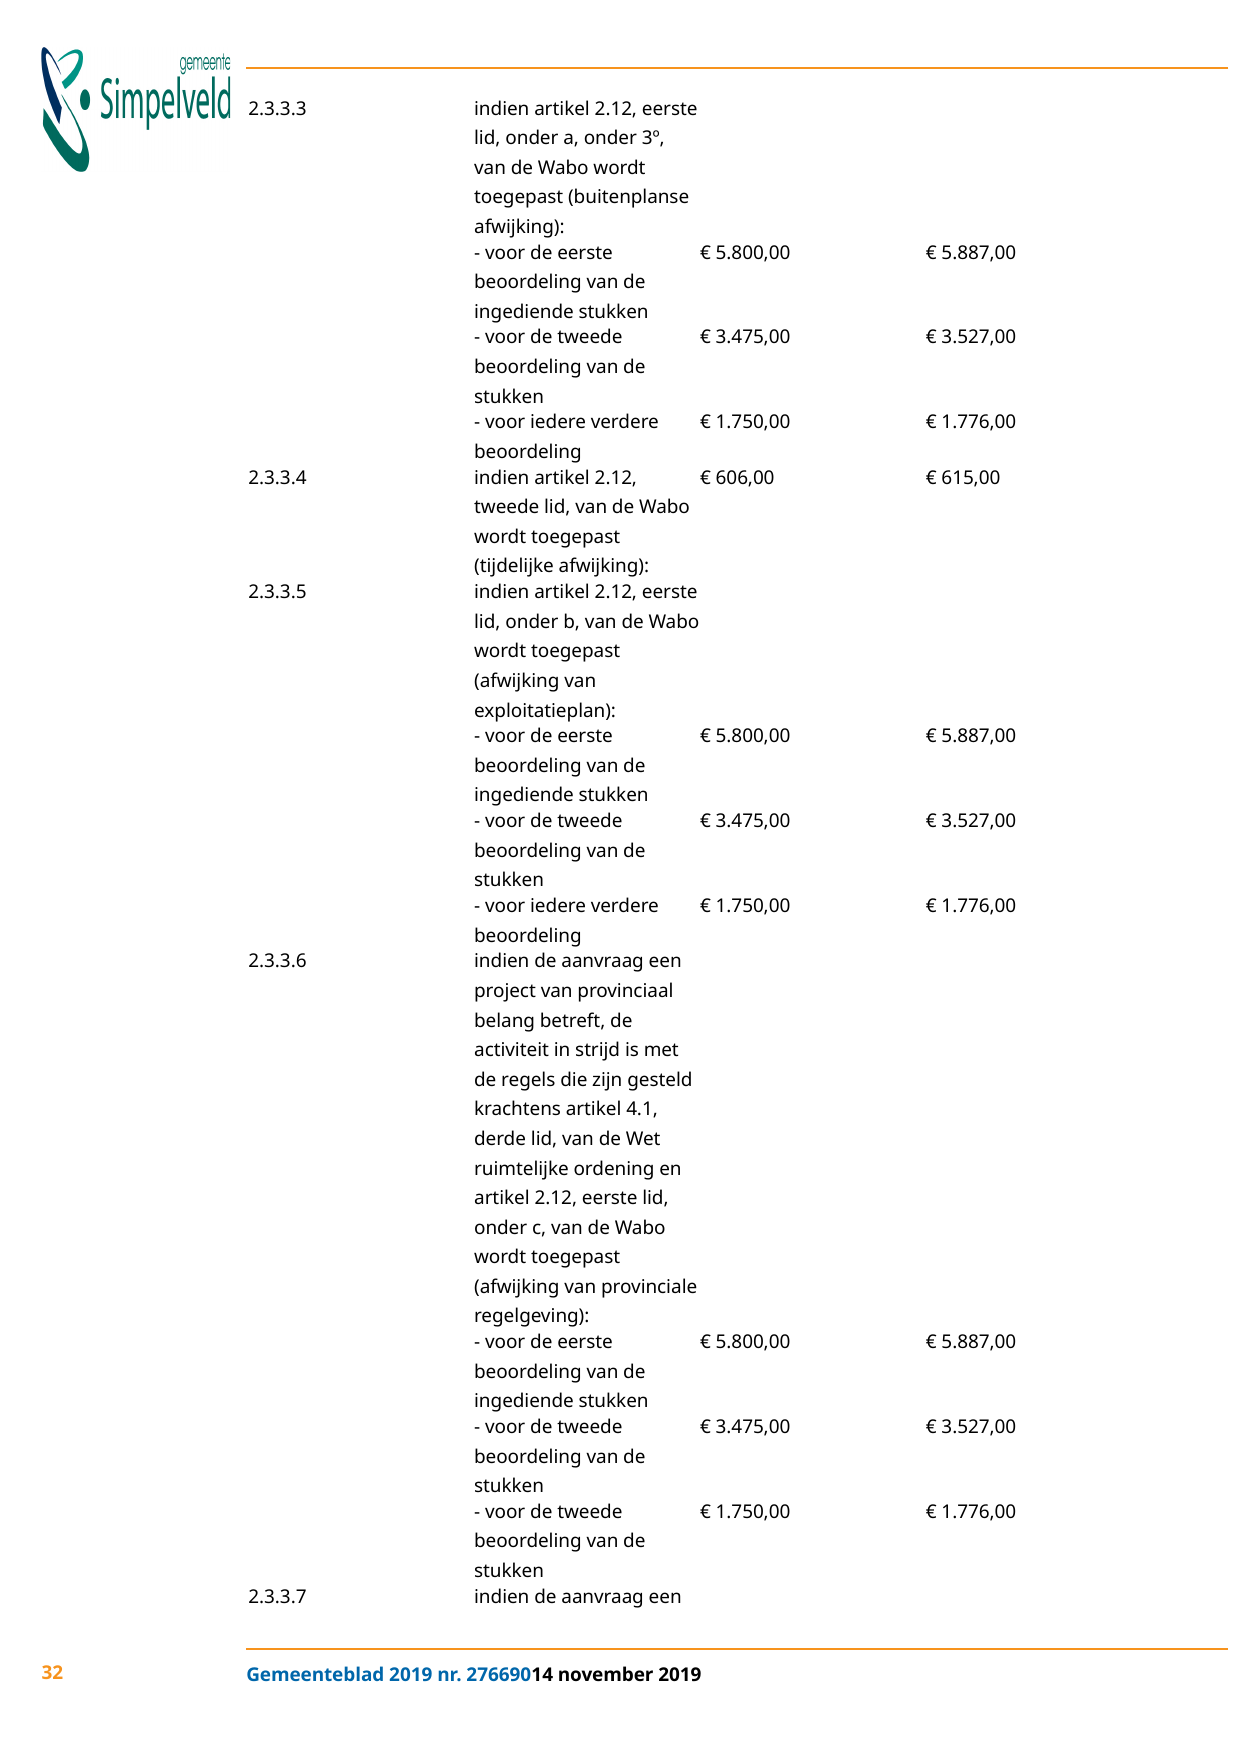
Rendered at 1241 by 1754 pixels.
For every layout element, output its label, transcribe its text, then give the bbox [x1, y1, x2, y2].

table_cell [700, 95, 926, 239]
table_cell [926, 948, 1152, 1328]
table_cell € 5.800,00 [700, 239, 926, 324]
table_cell 2.3.3.7 [248, 1583, 474, 1609]
table_cell € 1.776,00 [926, 892, 1152, 948]
table_cell [926, 95, 1152, 239]
table_cell € 1.776,00 [926, 1498, 1152, 1583]
table_cell indien artikel 2.12, tweede lid, van de Wabo wordt toegepast (tijdelijke afwijking): [474, 464, 700, 578]
table_cell [700, 1583, 926, 1609]
table_cell indien de aanvraag een project van provinciaal belang betreft, de activiteit in strijd is met de regels die zijn gesteld krachtens artikel 4.1, derde lid, van de Wet ruimtelijke ordening en artikel 2.12, eerste lid, onder c, van de Wabo wordt toegepast (afwijking van provinciale regelgeving): [474, 948, 700, 1328]
table_cell 2.3.3.3 [248, 95, 474, 239]
table_cell [248, 409, 474, 464]
table_cell indien artikel 2.12, eerste lid, onder b, van de Wabo wordt toegepast (afwijking van exploitatieplan): [474, 579, 700, 722]
table_cell € 615,00 [926, 464, 1152, 578]
table_cell 2.3.3.6 [248, 948, 474, 1328]
table_cell indien de aanvraag een [474, 1583, 700, 1609]
table_cell [700, 948, 926, 1328]
picture [41, 47, 231, 172]
table_cell - voor iedere verdere beoordeling [474, 409, 700, 464]
table_cell € 3.475,00 [700, 324, 926, 409]
table_cell 2.3.3.5 [248, 579, 474, 722]
table_cell € 3.527,00 [926, 324, 1152, 409]
table_cell [248, 892, 474, 948]
table_cell € 3.527,00 [926, 808, 1152, 892]
table_cell € 5.800,00 [700, 1328, 926, 1413]
table_cell [248, 1413, 474, 1498]
table_cell [248, 1498, 474, 1583]
table_cell € 1.776,00 [926, 409, 1152, 464]
table_cell - voor de tweede beoordeling van de stukken [474, 1413, 700, 1498]
table_cell € 3.475,00 [700, 808, 926, 892]
table_cell 2.3.3.4 [248, 464, 474, 578]
table_cell [248, 808, 474, 892]
table_cell € 3.475,00 [700, 1413, 926, 1498]
table_cell € 3.527,00 [926, 1413, 1152, 1498]
table_cell indien artikel 2.12, eerste lid, onder a, onder 3º, van de Wabo wordt toegepast (buitenplanse afwijking): [474, 95, 700, 239]
table_cell [248, 1328, 474, 1413]
table_cell [248, 239, 474, 324]
table_cell € 1.750,00 [700, 892, 926, 948]
table_cell - voor de eerste beoordeling van de ingediende stukken [474, 1328, 700, 1413]
table_cell € 5.800,00 [700, 723, 926, 807]
table_cell - voor iedere verdere beoordeling [474, 892, 700, 948]
table_cell - voor de eerste beoordeling van de ingediende stukken [474, 723, 700, 807]
table_cell [248, 324, 474, 409]
table_cell € 1.750,00 [700, 1498, 926, 1583]
table_cell [926, 1583, 1152, 1609]
table_cell € 606,00 [700, 464, 926, 578]
table_cell € 5.887,00 [926, 1328, 1152, 1413]
table_cell [700, 579, 926, 722]
table_cell - voor de tweede beoordeling van de stukken [474, 1498, 700, 1583]
table_cell - voor de tweede beoordeling van de stukken [474, 324, 700, 409]
table_cell [248, 723, 474, 807]
table_cell € 1.750,00 [700, 409, 926, 464]
table_cell - voor de tweede beoordeling van de stukken [474, 808, 700, 892]
table_cell € 5.887,00 [926, 239, 1152, 324]
table_cell - voor de eerste beoordeling van de ingediende stukken [474, 239, 700, 324]
table_cell € 5.887,00 [926, 723, 1152, 807]
table_cell [926, 579, 1152, 722]
